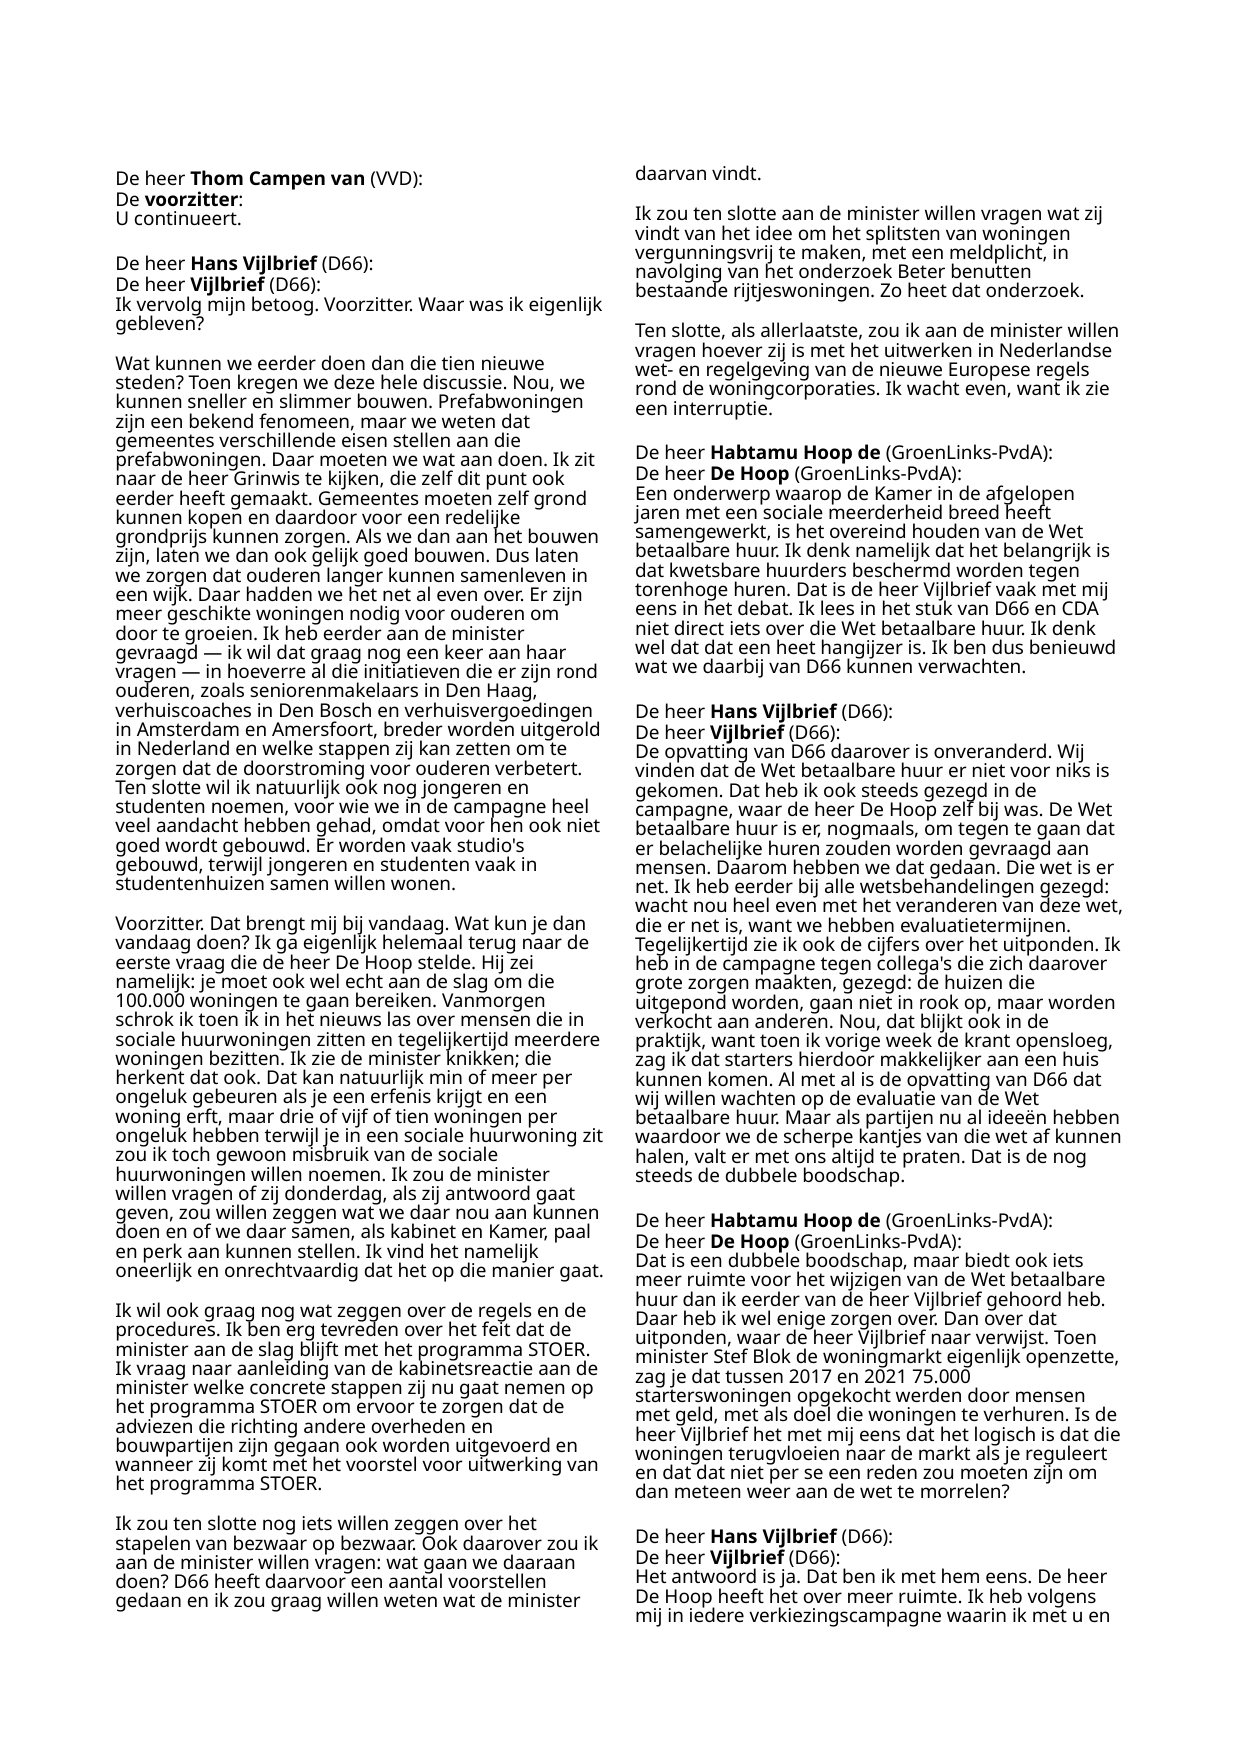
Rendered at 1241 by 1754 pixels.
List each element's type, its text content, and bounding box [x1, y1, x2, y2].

text De heer Habtamu Hoop de (GroenLinks-PvdA): [635, 439, 1125, 465]
text De heer De Hoop (GroenLinks-PvdA): [635, 465, 1125, 484]
text De heer Hans Vijlbrief (D66): [635, 1523, 1125, 1549]
text De heer Habtamu Hoop de (GroenLinks-PvdA): [635, 1207, 1125, 1233]
text U continueert. [115, 210, 605, 230]
text De opvatting van D66 daarover is onveranderd. Wij vinden dat de Wet betaalbare huur er niet voor niks is gekomen. Dat heb ik ook steeds gezegd in de campagne, waar de heer De Hoop zelf bij was. De Wet betaalbare huur is er, nogmaals, om tegen te gaan dat er belachelijke huren zouden worden gevraagd aan mensen. Daarom hebben we dat gedaan. Die wet is er net. Ik heb eerder bij alle wetsbehandelingen gezegd: wacht nou heel even met het veranderen van deze wet, die er net is, want we hebben evaluatietermijnen. Tegelijkertijd zie ik ook de cijfers over het uitponden. Ik heb in de campagne tegen collega's die zich daarover grote zorgen maakten, gezegd: de huizen die uitgepond worden, gaan niet in rook op, maar worden verkocht aan anderen. Nou, dat blijkt ook in de praktijk, want toen ik vorige week de krant opensloeg, zag ik dat starters hierdoor makkelijker aan een huis kunnen komen. Al met al is de opvatting van D66 dat wij willen wachten op de evaluatie van de Wet betaalbare huur. Maar als partijen nu al ideeën hebben waardoor we de scherpe kantjes van die wet af kunnen halen, valt er met ons altijd te praten. Dat is de nog steeds de dubbele boodschap. [635, 743, 1125, 1186]
text Het antwoord is ja. Dat ben ik met hem eens. De heer De Hoop heeft het over meer ruimte. Ik heb volgens mij in iedere verkiezingscampagne waarin ik met u en [635, 1568, 1125, 1626]
text Ik zou ten slotte aan de minister willen vragen wat zij vindt van het idee om het splitsten van woningen vergunningsvrij te maken, met een meldplicht, in navolging van het onderzoek Beter benutten bestaande rijtjeswoningen. Zo heet dat onderzoek. [635, 205, 1125, 302]
text Wat kunnen we eerder doen dan die tien nieuwe steden? Toen kregen we deze hele discussie. Nou, we kunnen sneller en slimmer bouwen. Prefabwoningen zijn een bekend fenomeen, maar we weten dat gemeentes verschillende eisen stellen aan die prefabwoningen. Daar moeten we wat aan doen. Ik zit naar de heer Grinwis te kijken, die zelf dit punt ook eerder heeft gemaakt. Gemeentes moeten zelf grond kunnen kopen en daardoor voor een redelijke grondprijs kunnen zorgen. Als we dan aan het bouwen zijn, laten we dan ook gelijk goed bouwen. Dus laten we zorgen dat ouderen langer kunnen samenleven in een wijk. Daar hadden we het net al even over. Er zijn meer geschikte woningen nodig voor ouderen om door te groeien. Ik heb eerder aan de minister gevraagd — ik wil dat graag nog een keer aan haar vragen — in hoeverre al die initiatieven die er zijn rond ouderen, zoals seniorenmakelaars in Den Haag, verhuiscoaches in Den Bosch en verhuisvergoedingen in Amsterdam en Amersfoort, breder worden uitgerold in Nederland en welke stappen zij kan zetten om te zorgen dat de doorstroming voor ouderen verbetert. Ten slotte wil ik natuurlijk ook nog jongeren en studenten noemen, voor wie we in de campagne heel veel aandacht hebben gehad, omdat voor hen ook niet goed wordt gebouwd. Er worden vaak studio's gebouwd, terwijl jongeren en studenten vaak in studentenhuizen samen willen wonen. [115, 355, 605, 894]
text De heer Thom Campen van (VVD): [115, 165, 605, 191]
text Ten slotte, als allerlaatste, zou ik aan de minister willen vragen hoever zij is met het uitwerken in Nederlandse wet- en regelgeving van de nieuwe Europese regels rond de woningcorporaties. Ik wacht even, want ik zie een interruptie. [635, 322, 1125, 419]
text De heer Hans Vijlbrief (D66): [115, 251, 605, 276]
text Ik vervolg mijn betoog. Voorzitter. Waar was ik eigenlijk gebleven? [115, 296, 605, 334]
text Ik wil ook graag nog wat zeggen over de regels en de procedures. Ik ben erg tevreden over het feit dat de minister aan de slag blijft met het programma STOER. Ik vraag naar aanleiding van de kabinetsreactie aan de minister welke concrete stappen zij nu gaat nemen op het programma STOER om ervoor te zorgen dat de adviezen die richting andere overheden en bouwpartijen zijn gegaan ook worden uitgevoerd en wanneer zij komt met het voorstel voor uitwerking van het programma STOER. [115, 1302, 605, 1495]
text Voorzitter. Dat brengt mij bij vandaag. Wat kun je dan vandaag doen? Ik ga eigenlijk helemaal terug naar de eerste vraag die de heer De Hoop stelde. Hij zei namelijk: je moet ook wel echt aan de slag om die 100.000 woningen te gaan bereiken. Vanmorgen schrok ik toen ik in het nieuws las over mensen die in sociale huurwoningen zitten en tegelijkertijd meerdere woningen bezitten. Ik zie de minister knikken; die herkent dat ook. Dat kan natuurlijk min of meer per ongeluk gebeuren als je een erfenis krijgt en een woning erft, maar drie of vijf of tien woningen per ongeluk hebben terwijl je in een sociale huurwoning zit zou ik toch gewoon misbruik van de sociale huurwoningen willen noemen. Ik zou de minister willen vragen of zij donderdag, als zij antwoord gaat geven, zou willen zeggen wat we daar nou aan kunnen doen en of we daar samen, als kabinet en Kamer, paal en perk aan kunnen stellen. Ik vind het namelijk oneerlijk en onrechtvaardig dat het op die manier gaat. [115, 915, 605, 1281]
text De heer Vijlbrief (D66): [635, 724, 1125, 743]
text De voorzitter: [115, 191, 605, 210]
text Ik zou ten slotte nog iets willen zeggen over het stapelen van bezwaar op bezwaar. Ook daarover zou ik aan de minister willen vragen: wat gaan we daaraan doen? D66 heeft daarvoor een aantal voorstellen gedaan en ik zou graag willen weten wat de minister [115, 1515, 605, 1612]
text De heer Hans Vijlbrief (D66): [635, 698, 1125, 724]
text De heer Vijlbrief (D66): [635, 1549, 1125, 1568]
text Een onderwerp waarop de Kamer in de afgelopen jaren met een sociale meerderheid breed heeft samengewerkt, is het overeind houden van de Wet betaalbare huur. Ik denk namelijk dat het belangrijk is dat kwetsbare huurders beschermd worden tegen torenhoge huren. Dat is de heer Vijlbrief vaak met mij eens in het debat. Ik lees in het stuk van D66 en CDA niet direct iets over die Wet betaalbare huur. Ik denk wel dat dat een heet hangijzer is. Ik ben dus benieuwd wat we daarbij van D66 kunnen verwachten. [635, 484, 1125, 677]
text De heer De Hoop (GroenLinks-PvdA): [635, 1233, 1125, 1252]
text Dat is een dubbele boodschap, maar biedt ook iets meer ruimte voor het wijzigen van de Wet betaalbare huur dan ik eerder van de heer Vijlbrief gehoord heb. Daar heb ik wel enige zorgen over. Dan over dat uitponden, waar de heer Vijlbrief naar verwijst. Toen minister Stef Blok de woningmarkt eigenlijk openzette, zag je dat tussen 2017 en 2021 75.000 starterswoningen opgekocht werden door mensen met geld, met als doel die woningen te verhuren. Is de heer Vijlbrief het met mij eens dat het logisch is dat die woningen terugvloeien naar de markt als je reguleert en dat dat niet per se een reden zou moeten zijn om dan meteen weer aan de wet te morrelen? [635, 1252, 1125, 1503]
text De heer Vijlbrief (D66): [115, 276, 605, 296]
text daarvan vindt. [635, 165, 1125, 184]
